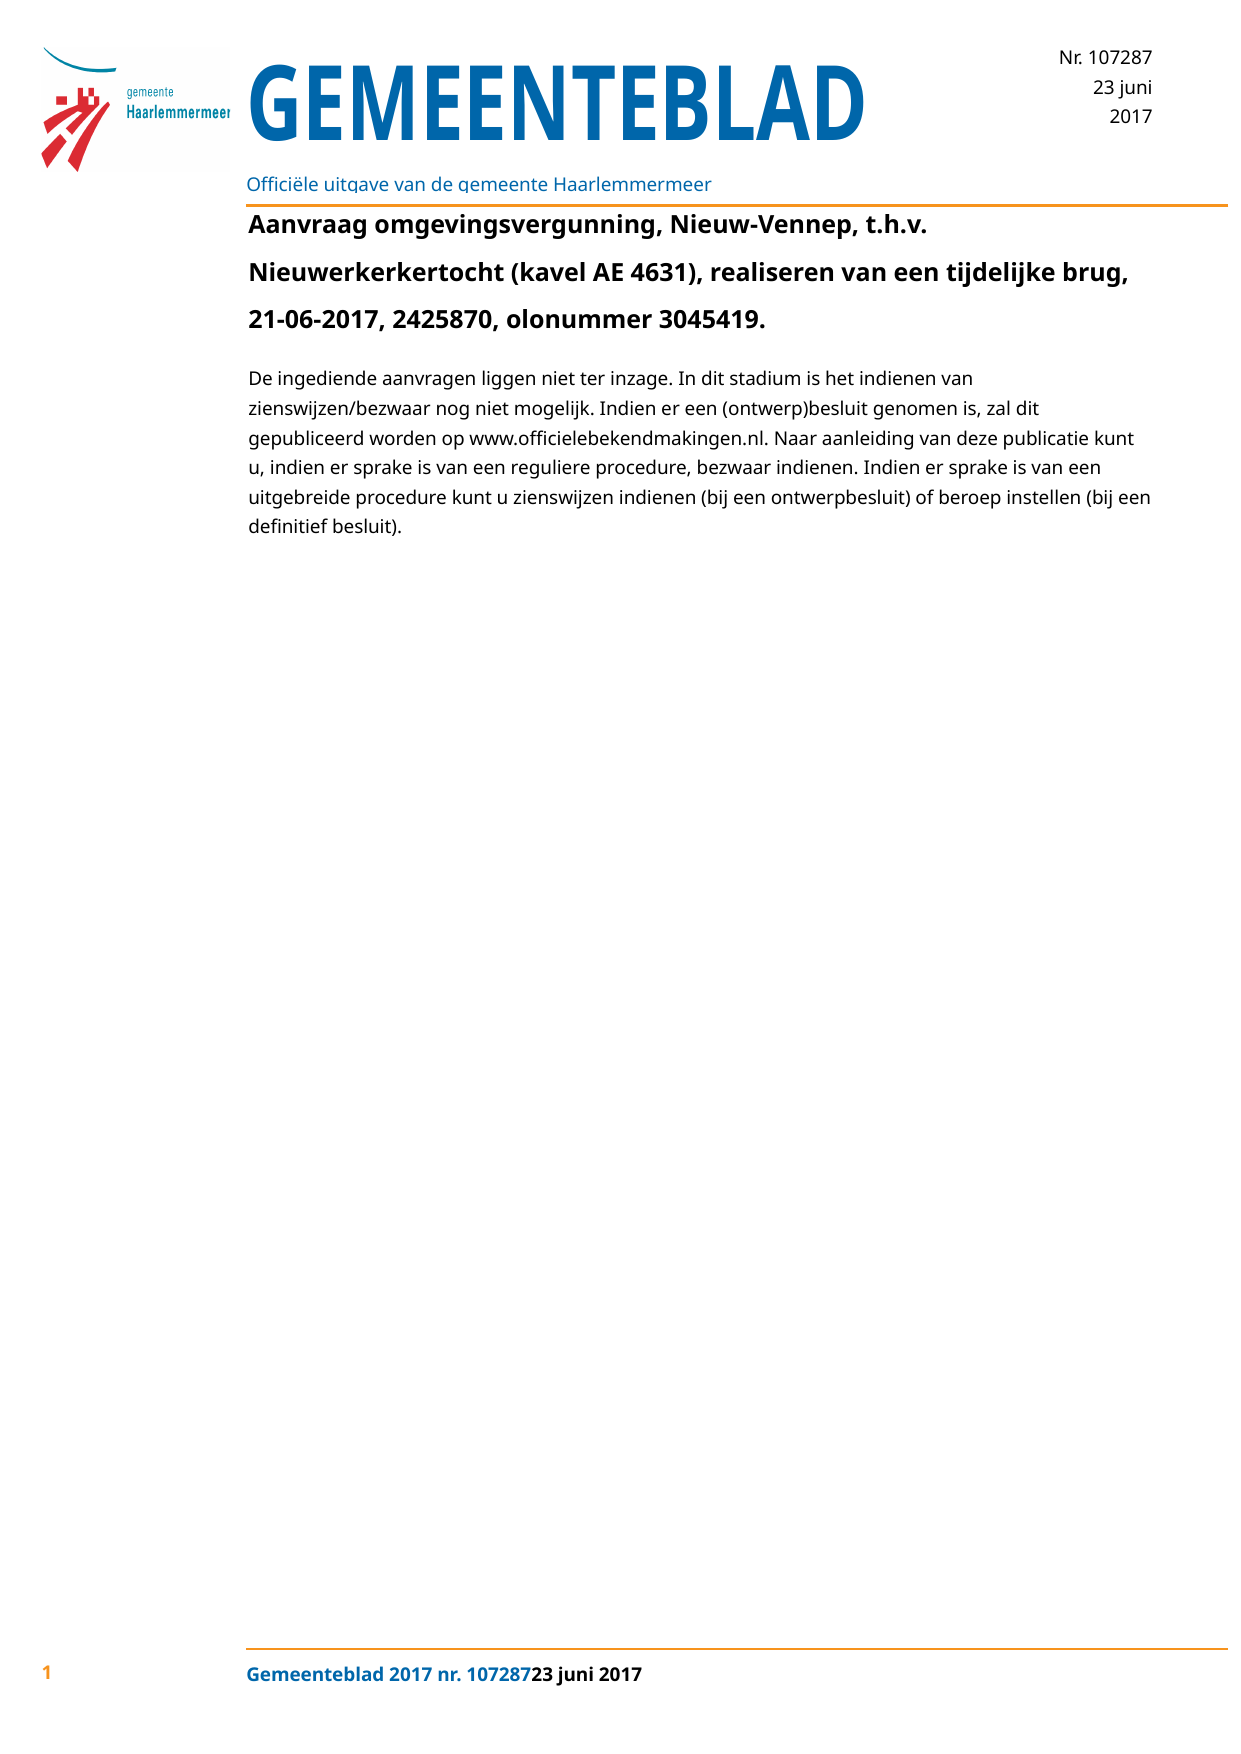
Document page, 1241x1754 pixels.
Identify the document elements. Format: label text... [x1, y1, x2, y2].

picture [41, 47, 231, 172]
text Aanvraag omgevingsvergunning, Nieuw-Vennep, t.h.v. Nieuwerkerkertocht (kavel AE 4631), realiseren van een tijdelijke brug, 21-06-2017, 2425870, olonummer 3045419. [248, 207, 1152, 336]
text De ingediende aanvragen liggen niet ter inzage. In dit stadium is het indienen van zienswijzen/bezwaar nog niet mogelijk. Indien er een (ontwerp)besluit genomen is, zal dit gepubliceerd worden op www.officielebekendmakingen.nl. Naar aanleiding van deze publicatie kunt u, indien er sprake is van een reguliere procedure, bezwaar indienen. Indien er sprake is van een uitgebreide procedure kunt u zienswijzen indienen (bij een ontwerpbesluit) of beroep instellen (bij een definitief besluit). [248, 366, 1152, 539]
